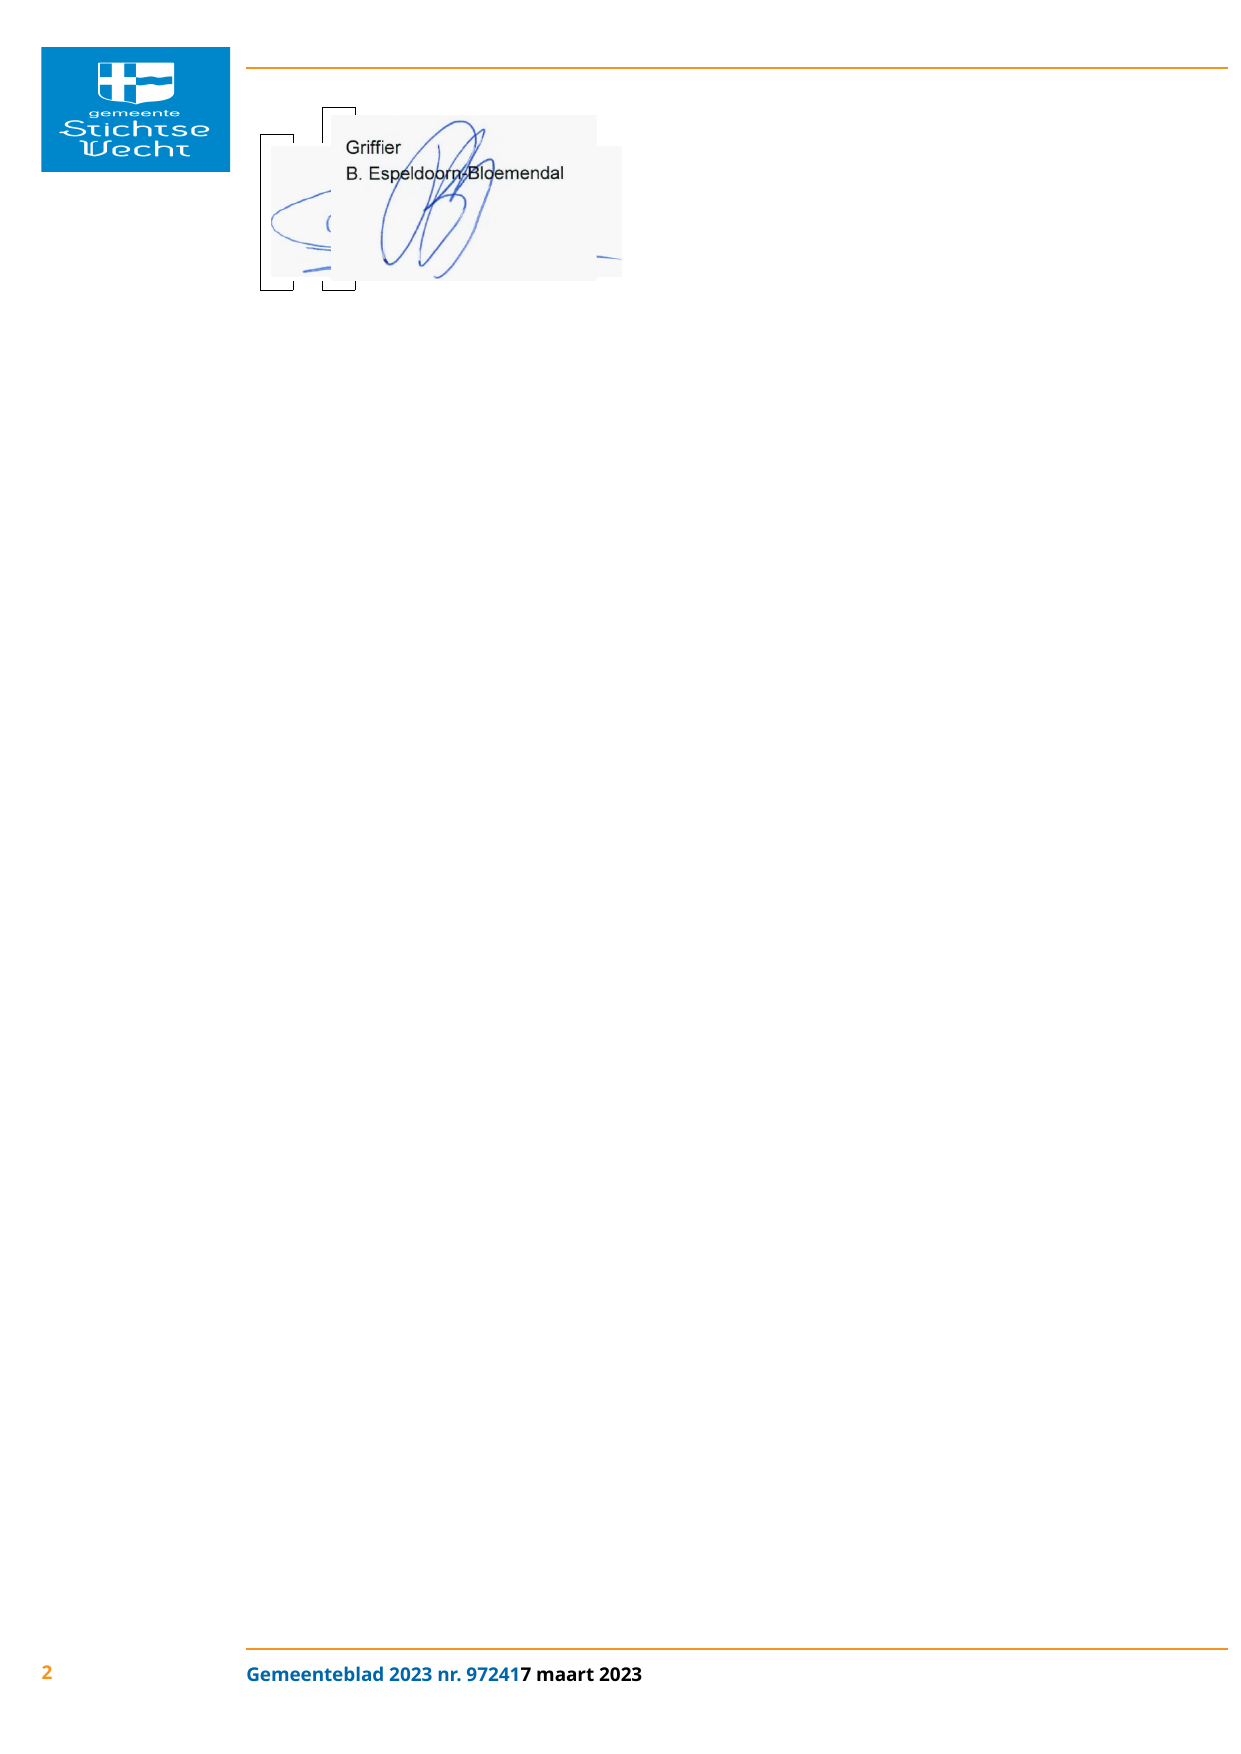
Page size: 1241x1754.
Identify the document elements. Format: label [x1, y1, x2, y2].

picture [137, 63, 174, 103]
picture [99, 63, 135, 101]
picture [268, 115, 624, 281]
